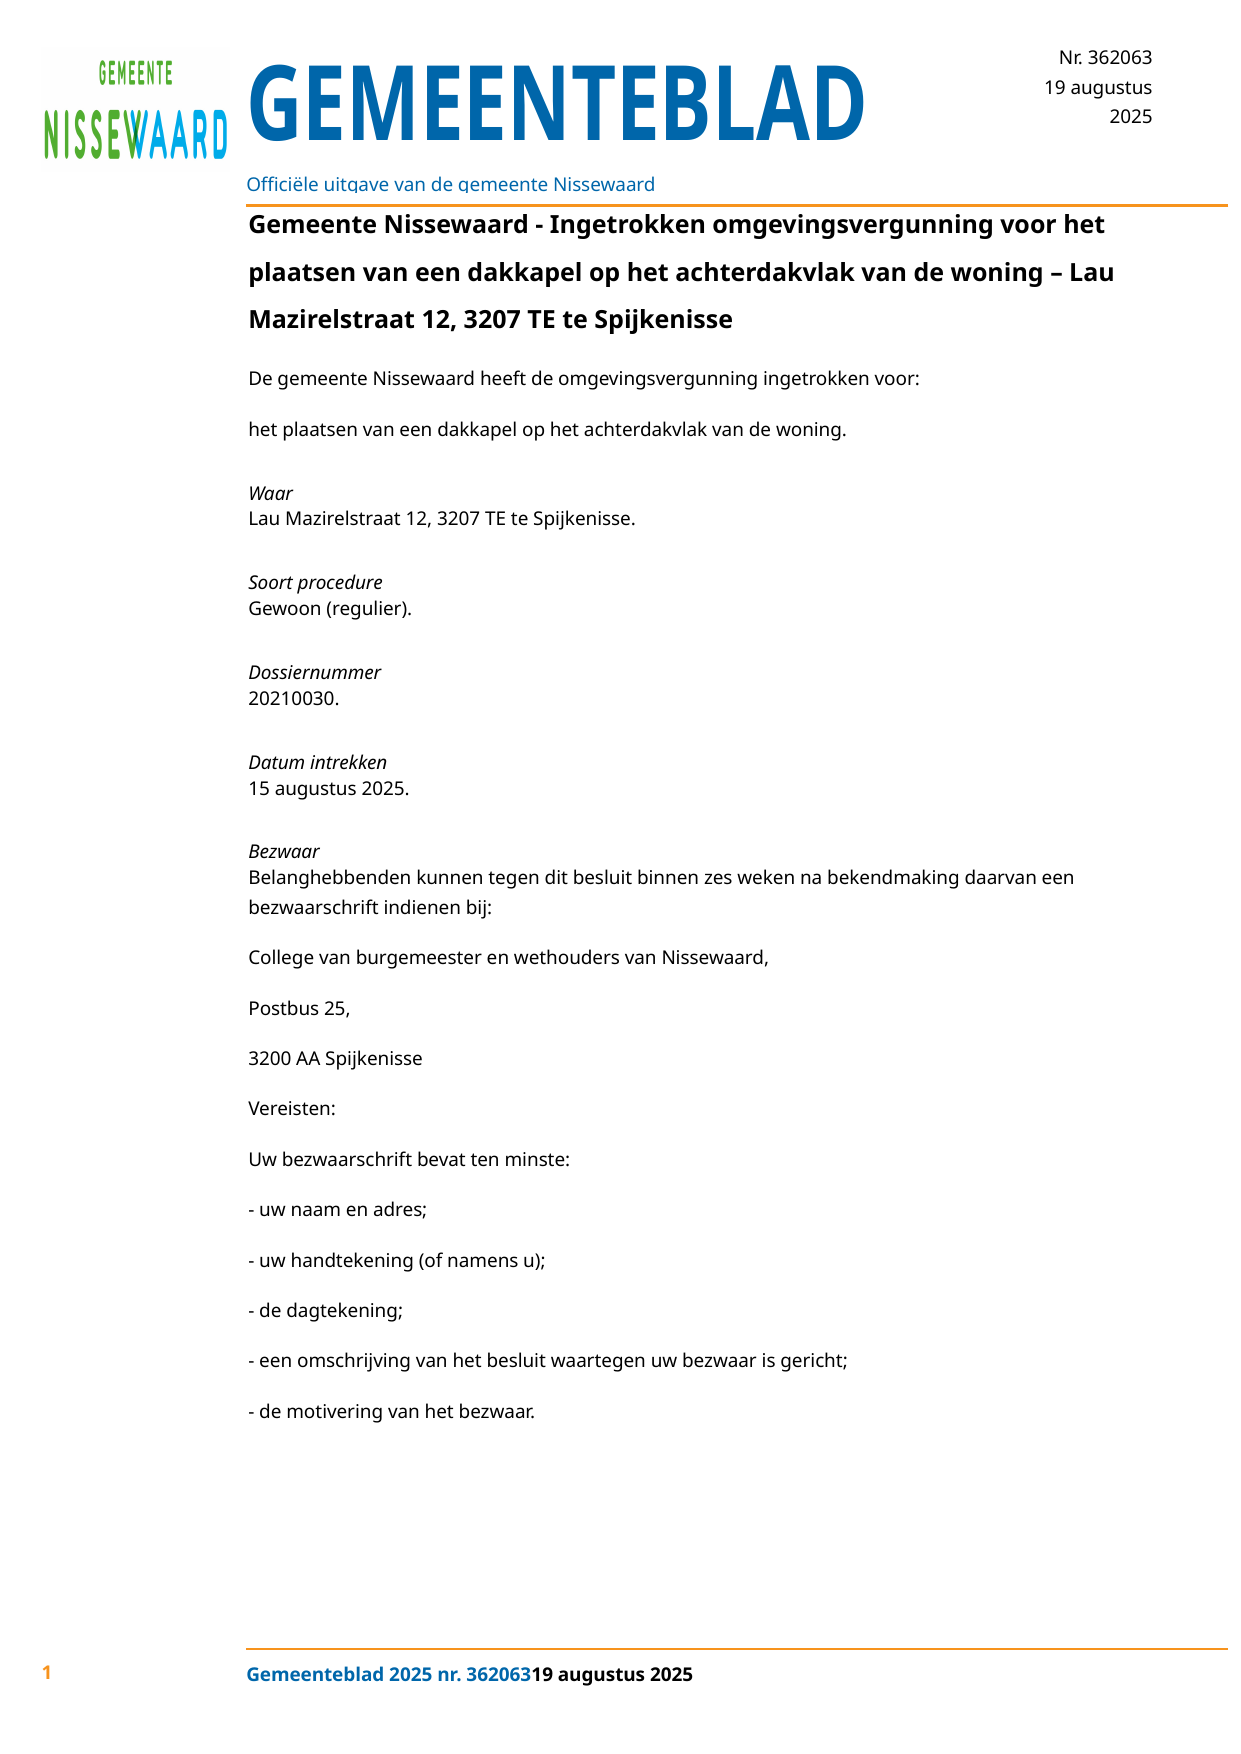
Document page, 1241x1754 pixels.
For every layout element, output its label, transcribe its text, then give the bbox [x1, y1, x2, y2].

text 20210030. [248, 685, 1152, 711]
text Gewoon (regulier). [248, 595, 1152, 621]
text het plaatsen van een dakkapel op het achterdakvlak van de woning. [248, 416, 1152, 442]
text Bezwaar [248, 839, 1152, 864]
text Waar [248, 480, 1152, 506]
text - uw naam en adres; [248, 1196, 1152, 1222]
text Gemeente Nissewaard - Ingetrokken omgevingsvergunning voor het plaatsen van een dakkapel op het achterdakvlak van de woning – Lau Mazirelstraat 12, 3207 TE te Spijkenisse [248, 207, 1152, 336]
text Postbus 25, [248, 995, 1152, 1021]
text College van burgemeester en wethouders van Nissewaard, [248, 944, 1152, 970]
text Uw bezwaarschrift bevat ten minste: [248, 1146, 1152, 1172]
text Belanghebbenden kunnen tegen dit besluit binnen zes weken na bekendmaking daarvan een bezwaarschrift indienen bij: [248, 864, 1152, 920]
text 15 augustus 2025. [248, 775, 1152, 800]
text Datum intrekken [248, 749, 1152, 775]
text - uw handtekening (of namens u); [248, 1247, 1152, 1273]
text De gemeente Nissewaard heeft de omgevingsvergunning ingetrokken voor: [248, 366, 1152, 391]
text Vereisten: [248, 1096, 1152, 1121]
text 3200 AA Spijkenisse [248, 1045, 1152, 1071]
picture [41, 47, 231, 172]
text Soort procedure [248, 569, 1152, 595]
text Lau Mazirelstraat 12, 3207 TE te Spijkenisse. [248, 506, 1152, 531]
text - de motivering van het bezwaar. [248, 1398, 1152, 1424]
text - een omschrijving van het besluit waartegen uw bezwaar is gericht; [248, 1348, 1152, 1373]
text Dossiernummer [248, 659, 1152, 685]
text - de dagtekening; [248, 1297, 1152, 1323]
